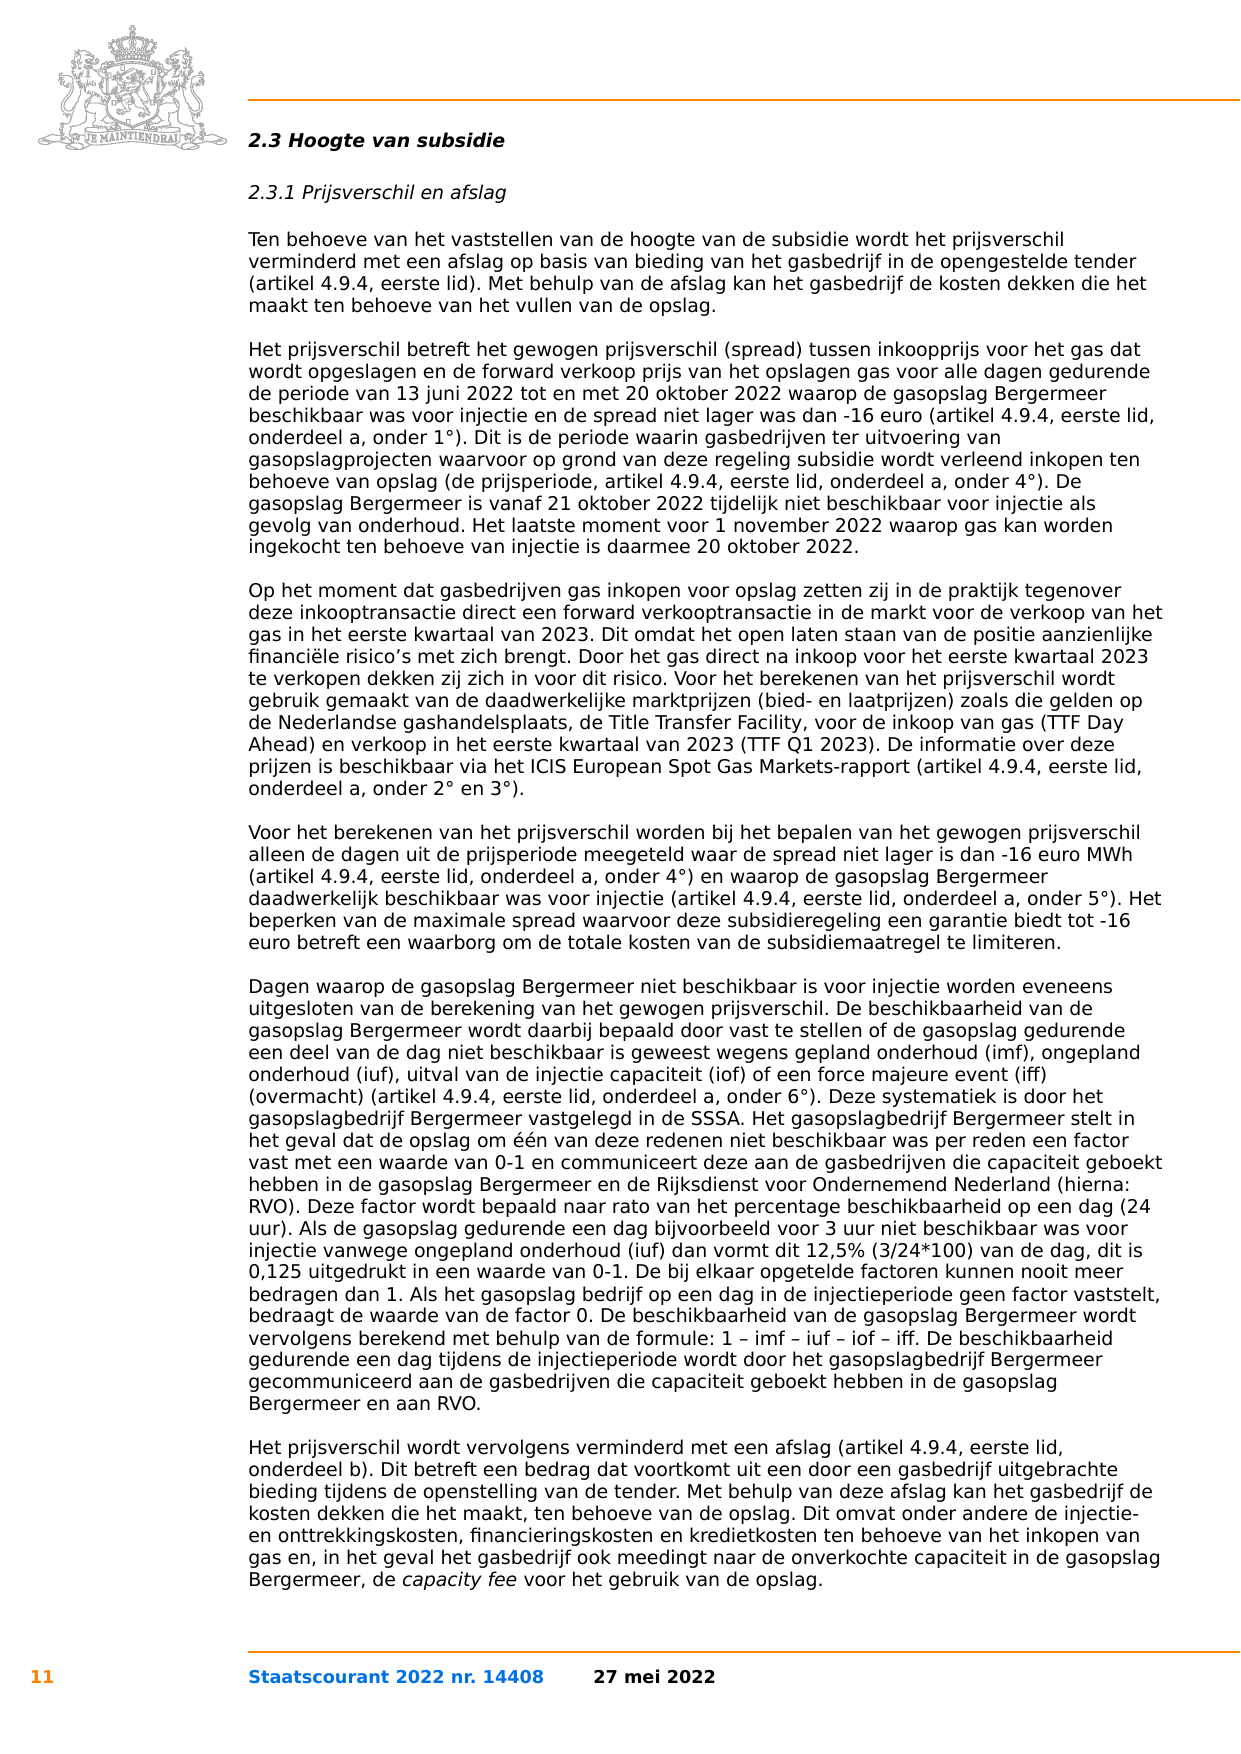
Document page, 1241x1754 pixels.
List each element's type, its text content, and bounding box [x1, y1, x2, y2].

text Ten behoeve van het vaststellen van de hoogte van de subsidie wordt het prijsverschil verminderd met een afslag op basis van bieding van het gasbedrijf in de opengestelde tender (artikel 4.9.4, eerste lid). Met behulp van de afslag kan het gasbedrijf de kosten dekken die het maakt ten behoeve van het vullen van de opslag. [248, 229, 1163, 317]
text Dagen waarop de gasopslag Bergermeer niet beschikbaar is voor injectie worden eveneens uitgesloten van de berekening van het gewogen prijsverschil. De beschikbaarheid van de gasopslag Bergermeer wordt daarbij bepaald door vast te stellen of de gasopslag gedurende een deel van de dag niet beschikbaar is geweest wegens gepland onderhoud (imf), ongepland onderhoud (iuf), uitval van de injectie capaciteit (iof) of een force majeure event (iff) (overmacht) (artikel 4.9.4, eerste lid, onderdeel a, onder 6°). Deze systematiek is door het gasopslagbedrijf Bergermeer vastgelegd in de SSSA. Het gasopslagbedrijf Bergermeer stelt in het geval dat de opslag om één van deze redenen niet beschikbaar was per reden een factor vast met een waarde van 0-1 en communiceert deze aan de gasbedrijven die capaciteit geboekt hebben in de gasopslag Bergermeer en de Rijksdienst voor Ondernemend Nederland (hierna: RVO). Deze factor wordt bepaald naar rato van het percentage beschikbaarheid op een dag (24 uur). Als de gasopslag gedurende een dag bijvoorbeeld voor 3 uur niet beschikbaar was voor injectie vanwege ongepland onderhoud (iuf) dan vormt dit 12,5% (3/24*100) van de dag, dit is 0,125 uitgedrukt in een waarde van 0-1. De bij elkaar opgetelde factoren kunnen nooit meer bedragen dan 1. Als het gasopslag bedrijf op een dag in de injectieperiode geen factor vaststelt, bedraagt de waarde van de factor 0. De beschikbaarheid van de gasopslag Bergermeer wordt vervolgens berekend met behulp van de formule: 1 – imf – iuf – iof – iff. De beschikbaarheid gedurende een dag tijdens de injectieperiode wordt door het gasopslagbedrijf Bergermeer gecommuniceerd aan de gasbedrijven die capaciteit geboekt hebben in de gasopslag Bergermeer en aan RVO. [248, 976, 1163, 1415]
text Op het moment dat gasbedrijven gas inkopen voor opslag zetten zij in de praktijk tegenover deze inkooptransactie direct een forward verkooptransactie in de markt voor de verkoop van het gas in het eerste kwartaal van 2023. Dit omdat het open laten staan van de positie aanzienlijke financiële risico’s met zich brengt. Door het gas direct na inkoop voor het eerste kwartaal 2023 te verkopen dekken zij zich in voor dit risico. Voor het berekenen van het prijsverschil wordt gebruik gemaakt van de daadwerkelijke marktprijzen (bied- en laatprijzen) zoals die gelden op de Nederlandse gashandelsplaats, de Title Transfer Facility, voor de inkoop van gas (TTF Day Ahead) en verkoop in het eerste kwartaal van 2023 (TTF Q1 2023). De informatie over deze prijzen is beschikbaar via het ICIS European Spot Gas Markets-rapport (artikel 4.9.4, eerste lid, onderdeel a, onder 2° en 3°). [248, 580, 1163, 800]
subtitle 2.3.1 Prijsverschil en afslag [248, 182, 1163, 204]
picture [38, 25, 227, 150]
text Voor het berekenen van het prijsverschil worden bij het bepalen van het gewogen prijsverschil alleen de dagen uit de prijsperiode meegeteld waar de spread niet lager is dan -16 euro MWh (artikel 4.9.4, eerste lid, onderdeel a, onder 4°) en waarop de gasopslag Bergermeer daadwerkelijk beschikbaar was voor injectie (artikel 4.9.4, eerste lid, onderdeel a, onder 5°). Het beperken van de maximale spread waarvoor deze subsidieregeling een garantie biedt tot -16 euro betreft een waarborg om de totale kosten van de subsidiemaatregel te limiteren. [248, 822, 1163, 954]
text Het prijsverschil wordt vervolgens verminderd met een afslag (artikel 4.9.4, eerste lid, onderdeel b). Dit betreft een bedrag dat voortkomt uit een door een gasbedrijf uitgebrachte bieding tijdens de openstelling van de tender. Met behulp van deze afslag kan het gasbedrijf de kosten dekken die het maakt, ten behoeve van de opslag. Dit omvat onder andere de injectie- en onttrekkingskosten, financieringskosten en kredietkosten ten behoeve van het inkopen van gas en, in het geval het gasbedrijf ook meedingt naar de onverkochte capaciteit in de gasopslag Bergermeer, de capacity fee voor het gebruik van de opslag. [248, 1437, 1163, 1591]
text Het prijsverschil betreft het gewogen prijsverschil (spread) tussen inkoopprijs voor het gas dat wordt opgeslagen en de forward verkoop prijs van het opslagen gas voor alle dagen gedurende de periode van 13 juni 2022 tot en met 20 oktober 2022 waarop de gasopslag Bergermeer beschikbaar was voor injectie en de spread niet lager was dan -16 euro (artikel 4.9.4, eerste lid, onderdeel a, onder 1°). Dit is de periode waarin gasbedrijven ter uitvoering van gasopslagprojecten waarvoor op grond van deze regeling subsidie wordt verleend inkopen ten behoeve van opslag (de prijsperiode, artikel 4.9.4, eerste lid, onderdeel a, onder 4°). De gasopslag Bergermeer is vanaf 21 oktober 2022 tijdelijk niet beschikbaar voor injectie als gevolg van onderhoud. Het laatste moment voor 1 november 2022 waarop gas kan worden ingekocht ten behoeve van injectie is daarmee 20 oktober 2022. [248, 339, 1163, 558]
subtitle 2.3 Hoogte van subsidie [248, 130, 1163, 152]
